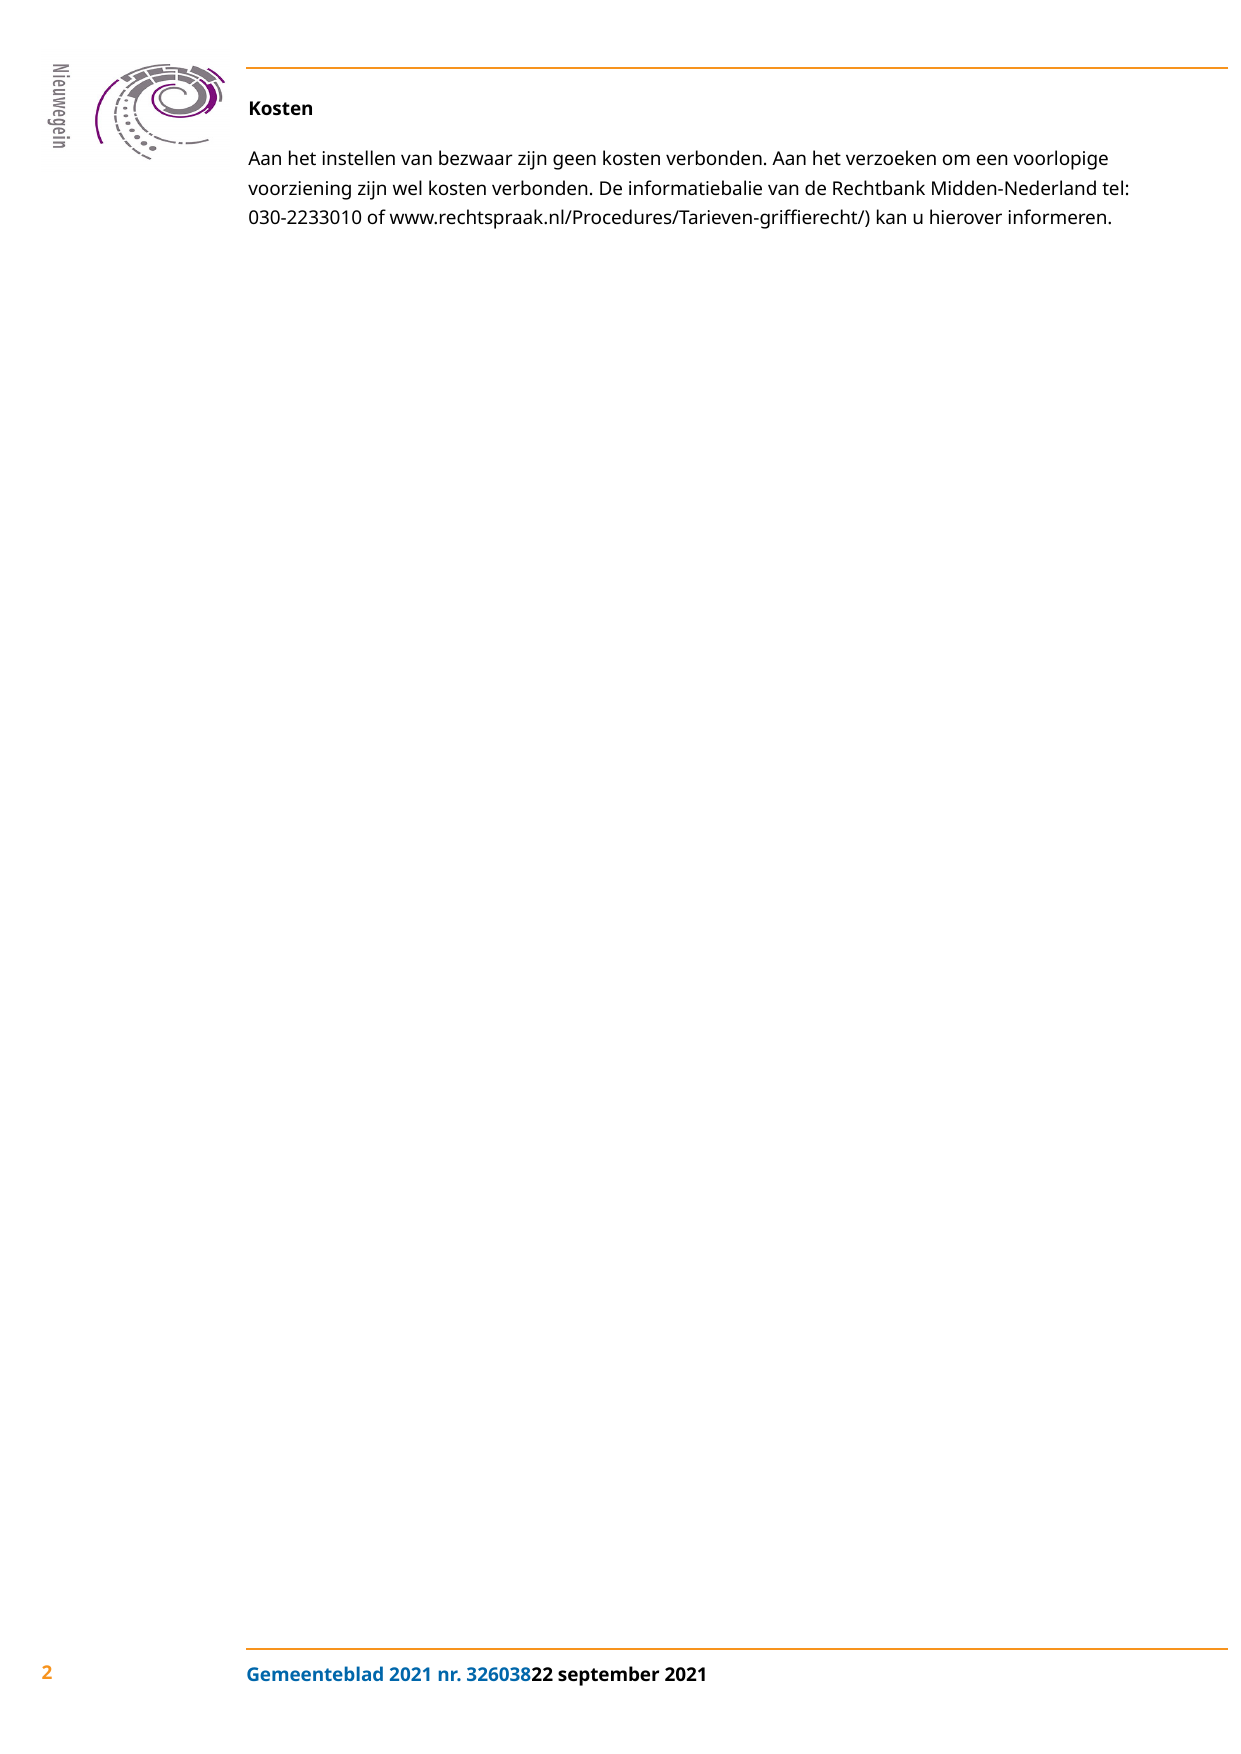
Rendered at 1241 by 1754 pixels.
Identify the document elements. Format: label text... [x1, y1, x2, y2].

text Kosten [248, 95, 1152, 121]
picture [41, 47, 231, 172]
text Aan het instellen van bezwaar zijn geen kosten verbonden. Aan het verzoeken om een voorlopige voorziening zijn wel kosten verbonden. De informatiebalie van de Rechtbank Midden-Nederland tel: 030-2233010 of www.rechtspraak.nl/Procedures/Tarieven-griffierecht/) kan u hierover informeren. [248, 145, 1152, 230]
